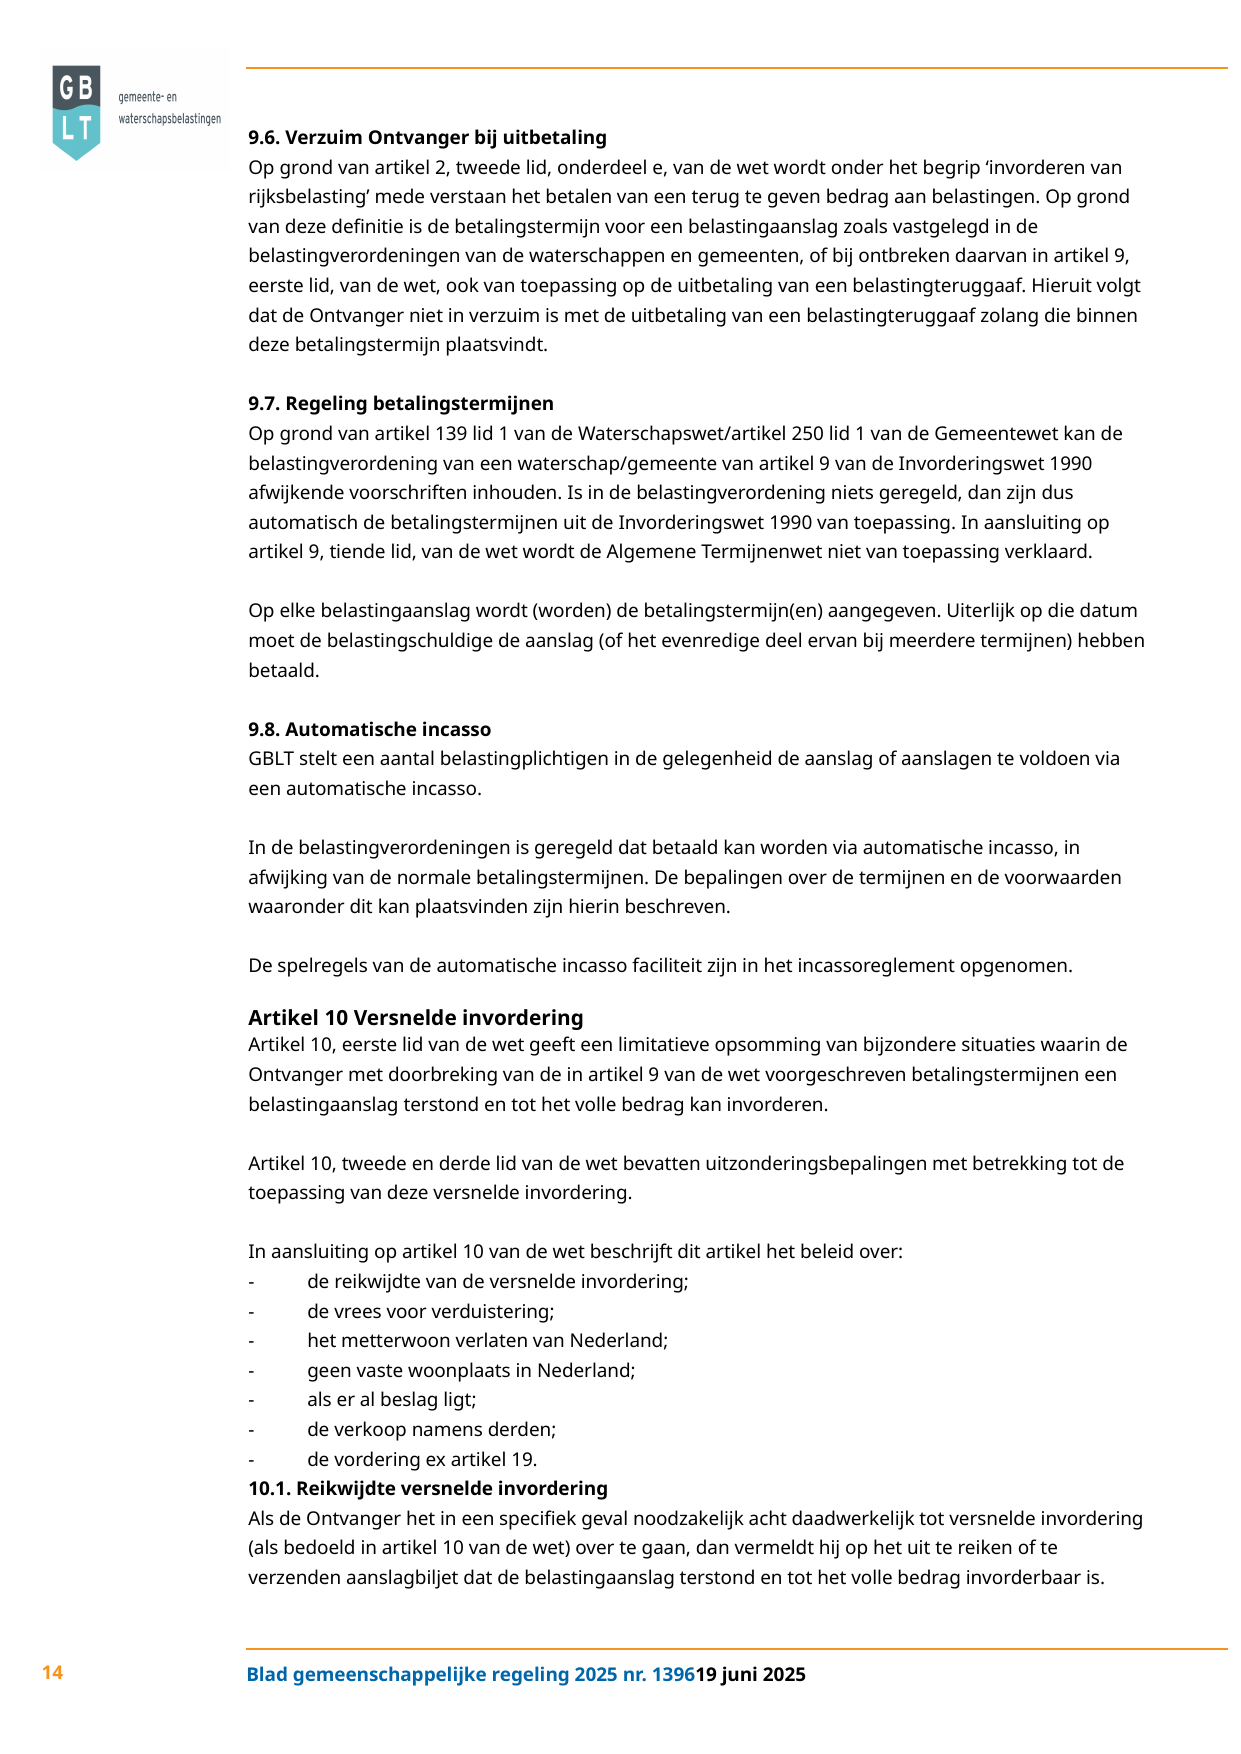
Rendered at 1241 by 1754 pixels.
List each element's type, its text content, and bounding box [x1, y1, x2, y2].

text In aansluiting op artikel 10 van de wet beschrijft dit artikel het beleid over: [248, 1239, 1152, 1264]
picture [41, 47, 231, 172]
text Op elke belastingaanslag wordt (worden) de betalingstermijn(en) aangegeven. Uiterlijk op die datum moet de belastingschuldige de aanslag (of het evenredige deel ervan bij meerdere termijnen) hebben betaald. [248, 598, 1152, 683]
text In de belastingverordeningen is geregeld dat betaald kan worden via automatische incasso, in afwijking van de normale betalingstermijnen. De bepalingen over de termijnen en de voorwaarden waaronder dit kan plaatsvinden zijn hierin beschreven. [248, 834, 1152, 919]
text Artikel 10, tweede en derde lid van de wet bevatten uitzonderingsbepalingen met betrekking tot de toepassing van deze versnelde invordering. [248, 1150, 1152, 1205]
list de vrees voor verduistering; [248, 1298, 1152, 1323]
text Op grond van artikel 2, tweede lid, onderdeel e, van de wet wordt onder het begrip ‘invorderen van rijksbelasting’ mede verstaan het betalen van een terug te geven bedrag aan belastingen. Op grond van deze definitie is de betalingstermijn voor een belastingaanslag zoals vastgelegd in de belastingverordeningen van de waterschappen en gemeenten, of bij ontbreken daarvan in artikel 9, eerste lid, van de wet, ook van toepassing op de uitbetaling van een belastingteruggaaf. Hieruit volgt dat de Ontvanger niet in verzuim is met de uitbetaling van een belastingteruggaaf zolang die binnen deze betalingstermijn plaatsvindt. [248, 154, 1152, 357]
text Als de Ontvanger het in een specifiek geval noodzakelijk acht daadwerkelijk tot versnelde invordering (als bedoeld in artikel 10 van de wet) over te gaan, dan vermeldt hij op het uit te reiken of te verzenden aanslagbiljet dat de belastingaanslag terstond en tot het volle bedrag invorderbaar is. [248, 1505, 1152, 1590]
list de verkoop namens derden; [248, 1416, 1152, 1442]
list de vordering ex artikel 19. [248, 1446, 1152, 1471]
text Artikel 10 Versnelde invordering [248, 1003, 1152, 1032]
text 9.8. Automatische incasso [248, 716, 1152, 742]
list de reikwijdte van de versnelde invordering; [248, 1268, 1152, 1294]
text 9.7. Regeling betalingstermijnen [248, 391, 1152, 416]
list geen vaste woonplaats in Nederland; [248, 1357, 1152, 1383]
text Op grond van artikel 139 lid 1 van de Waterschapswet/artikel 250 lid 1 van de Gemeentewet kan de belastingverordening van een waterschap/gemeente van artikel 9 van de Invorderingswet 1990 afwijkende voorschriften inhouden. Is in de belastingverordening niets geregeld, dan zijn dus automatisch de betalingstermijnen uit de Invorderingswet 1990 van toepassing. In aansluiting op artikel 9, tiende lid, van de wet wordt de Algemene Termijnenwet niet van toepassing verklaard. [248, 420, 1152, 564]
text De spelregels van de automatische incasso faciliteit zijn in het incassoreglement opgenomen. [248, 953, 1152, 978]
text 9.6. Verzuim Ontvanger bij uitbetaling [248, 124, 1152, 150]
text Artikel 10, eerste lid van de wet geeft een limitatieve opsomming van bijzondere situaties waarin de Ontvanger met doorbreking van de in artikel 9 van de wet voorgeschreven betalingstermijnen een belastingaanslag terstond en tot het volle bedrag kan invorderen. [248, 1032, 1152, 1116]
text GBLT stelt een aantal belastingplichtigen in de gelegenheid de aanslag of aanslagen te voldoen via een automatische incasso. [248, 746, 1152, 801]
text 10.1. Reikwijdte versnelde invordering [248, 1475, 1152, 1501]
list het metterwoon verlaten van Nederland; [248, 1327, 1152, 1353]
list als er al beslag ligt; [248, 1387, 1152, 1412]
